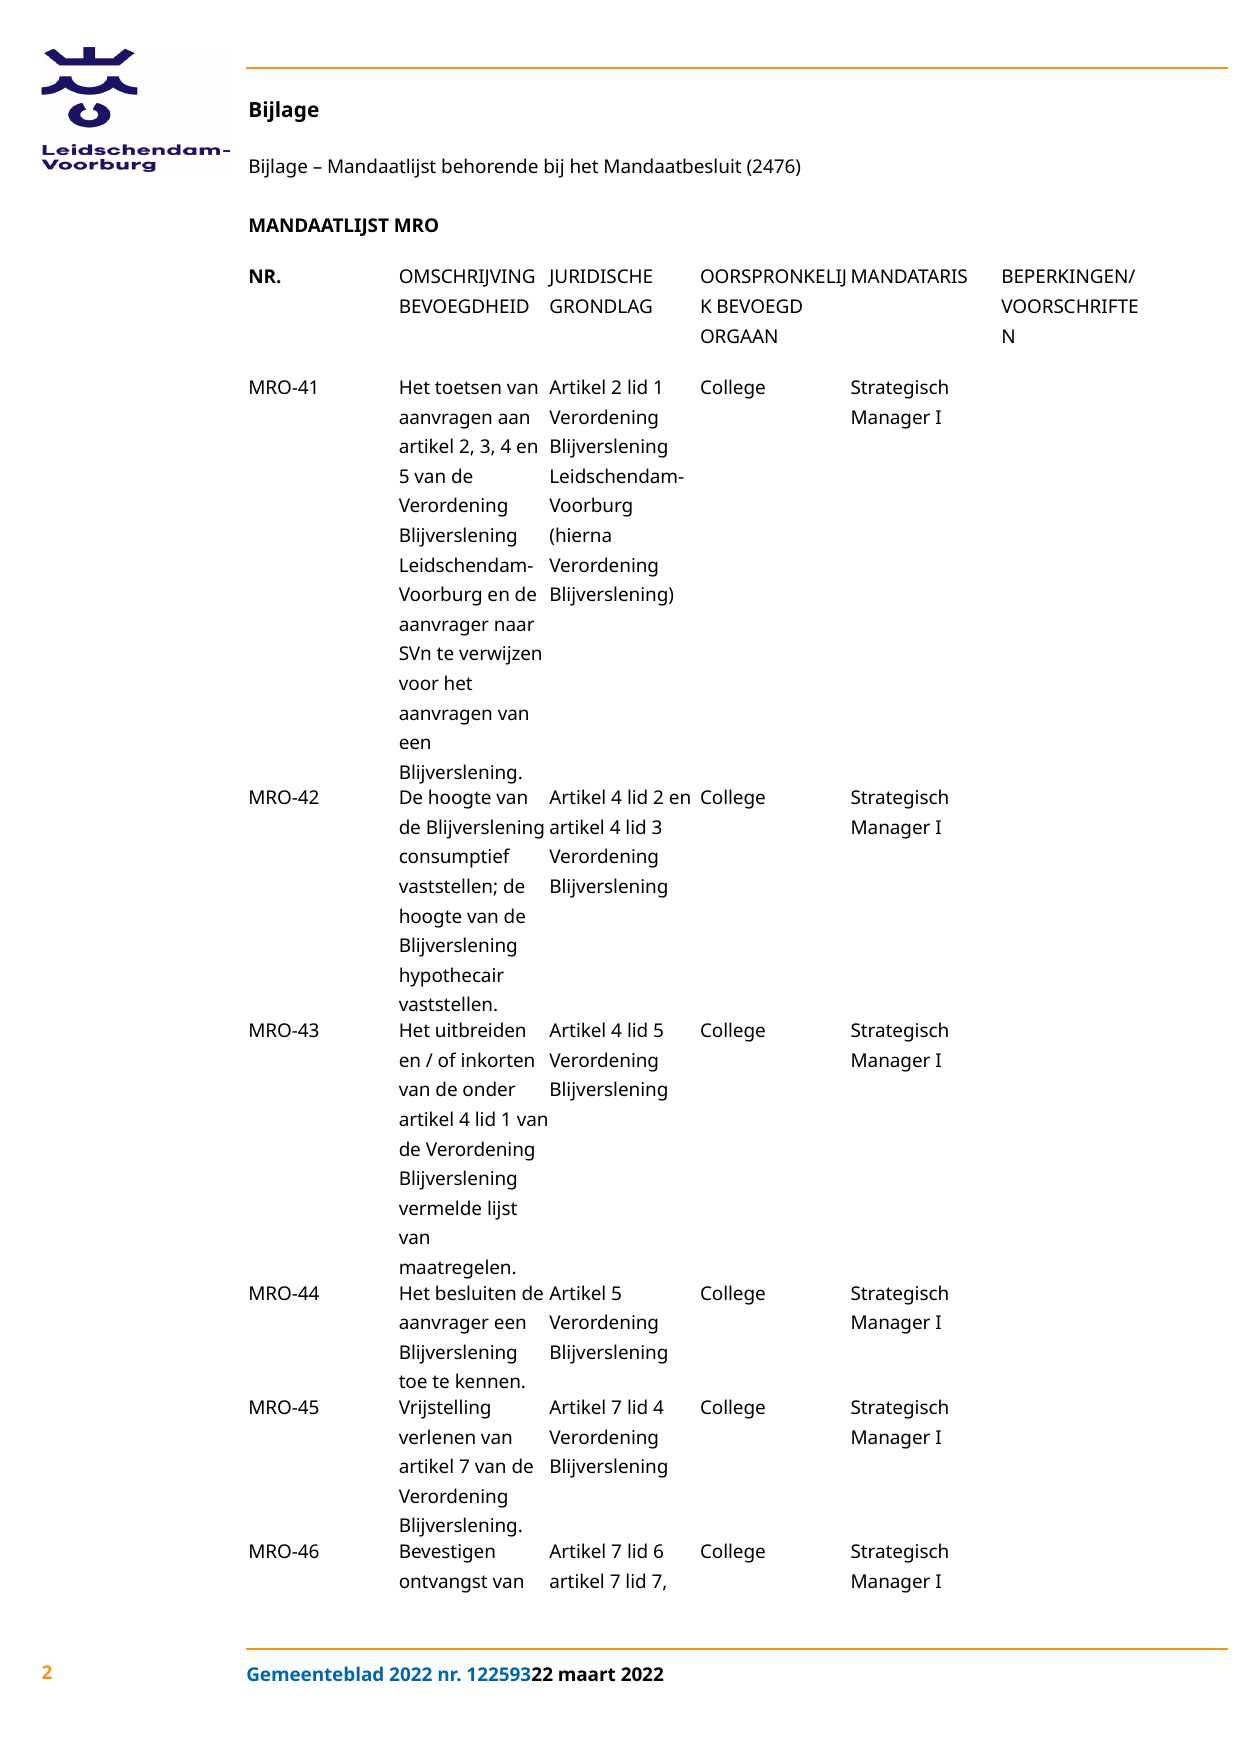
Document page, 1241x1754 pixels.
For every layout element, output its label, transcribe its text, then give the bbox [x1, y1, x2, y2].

table_cell Artikel 7 lid 6 artikel 7 lid 7, [549, 1538, 700, 1594]
table_cell [700, 349, 850, 374]
table_cell College [700, 1538, 850, 1594]
text Bijlage [248, 95, 1152, 123]
table_cell Vrijstelling verlenen van artikel 7 van de Verordening Blijverslening. [399, 1394, 549, 1538]
table_cell [1001, 1394, 1152, 1538]
table_cell Het toetsen van aanvragen aan artikel 2, 3, 4 en 5 van de Verordening Blijverslening Leidschendam-Voorburg en de aanvrager naar SVn te verwijzen voor het aanvragen van een Blijverslening. [399, 374, 549, 784]
table_cell Bevestigen ontvangst van [399, 1538, 549, 1594]
table_cell Strategisch Manager I [850, 1394, 1001, 1538]
table_cell JURIDISCHE GRONDLAG [549, 264, 700, 348]
table_cell [1001, 1538, 1152, 1594]
table_cell Strategisch Manager I [850, 1018, 1001, 1280]
table_cell College [700, 785, 850, 1017]
table_cell MRO-46 [248, 1538, 398, 1594]
table_cell MRO-43 [248, 1018, 398, 1280]
table_cell [1001, 349, 1152, 374]
table_cell Artikel 7 lid 4 Verordening Blijverslening [549, 1394, 700, 1538]
table_cell [850, 349, 1001, 374]
table_cell [1001, 1018, 1152, 1280]
table_cell MRO-44 [248, 1280, 398, 1394]
table_cell Het besluiten de aanvrager een Blijverslening toe te kennen. [399, 1280, 549, 1394]
table_cell De hoogte van de Blijverslening consumptief vaststellen; de hoogte van de Blijverslening hypothecair vaststellen. [399, 785, 549, 1017]
table_cell College [700, 374, 850, 784]
text Bijlage – Mandaatlijst behorende bij het Mandaatbesluit (2476) [248, 153, 1152, 179]
table_cell Het uitbreiden en / of inkorten van de onder artikel 4 lid 1 van de Verordening Blijverslening vermelde lijst van maatregelen. [399, 1018, 549, 1280]
table_cell Artikel 2 lid 1 Verordening Blijverslening Leidschendam-Voorburg (hierna Verordening Blijverslening) [549, 374, 700, 784]
table_cell [1001, 374, 1152, 784]
table_cell MRO-42 [248, 785, 398, 1017]
table_cell Artikel 4 lid 5 Verordening Blijverslening [549, 1018, 700, 1280]
table_cell MRO-45 [248, 1394, 398, 1538]
table_cell [1001, 1280, 1152, 1394]
table_cell College [700, 1394, 850, 1538]
table_cell [1001, 785, 1152, 1017]
table_cell MRO-41 [248, 374, 398, 784]
table_cell Artikel 4 lid 2 en artikel 4 lid 3 Verordening Blijverslening [549, 785, 700, 1017]
table_cell NR. [248, 264, 398, 348]
table_cell Strategisch Manager I [850, 1280, 1001, 1394]
table_cell MANDATARIS [850, 264, 1001, 348]
table_cell Strategisch Manager I [850, 374, 1001, 784]
table_cell [248, 238, 1152, 264]
table_cell Artikel 5 Verordening Blijverslening [549, 1280, 700, 1394]
table_cell Strategisch Manager I [850, 1538, 1001, 1594]
table_cell College [700, 1018, 850, 1280]
table_cell BEPERKINGEN/ VOORSCHRIFTEN [1001, 264, 1152, 348]
table_cell OMSCHRIJVING BEVOEGDHEID [399, 264, 549, 348]
table_cell Strategisch Manager I [850, 785, 1001, 1017]
table_cell OORSPRONKELIJK BEVOEGD ORGAAN [700, 264, 850, 348]
picture [41, 47, 231, 172]
table_cell [248, 349, 398, 374]
table_header MANDAATLIJST MRO [248, 212, 1152, 238]
table_cell College [700, 1280, 850, 1394]
table_cell [549, 349, 700, 374]
table_cell [399, 349, 549, 374]
